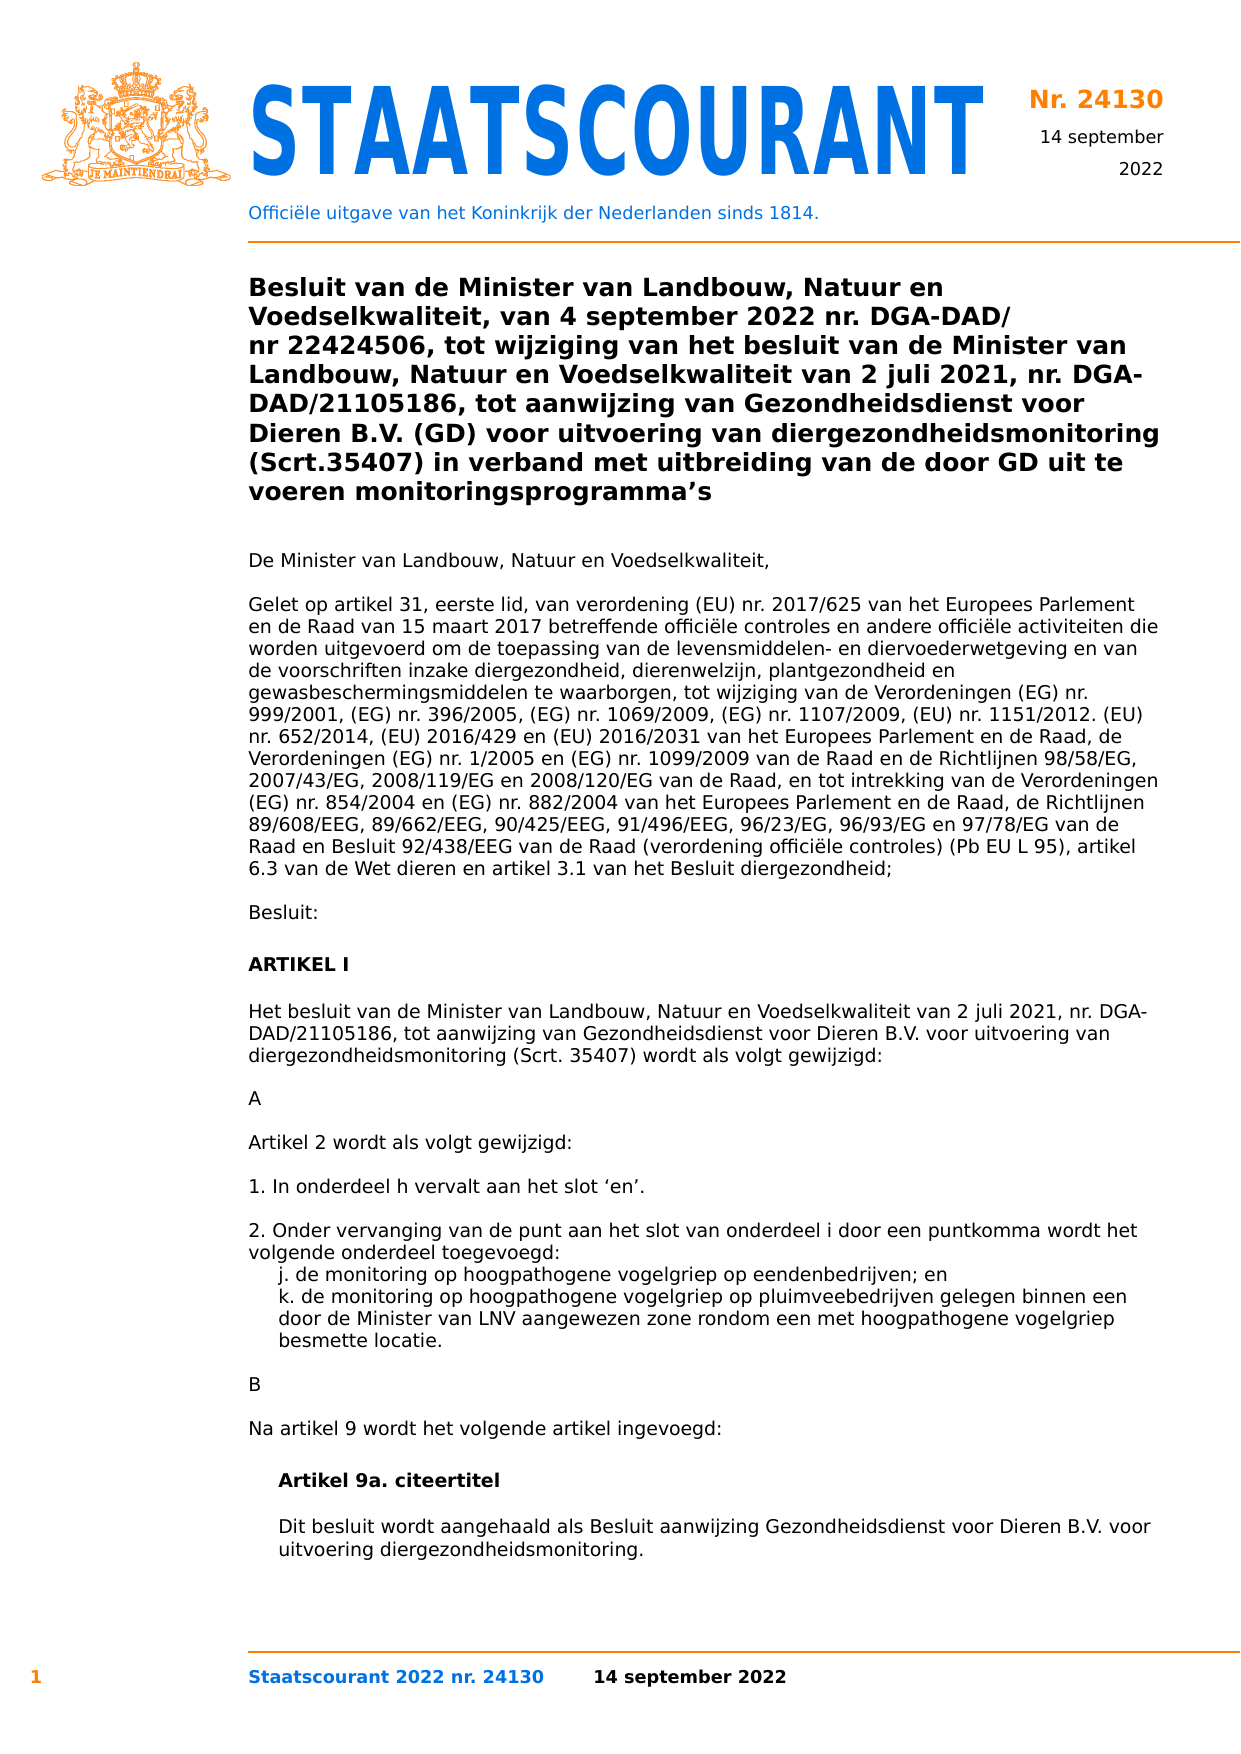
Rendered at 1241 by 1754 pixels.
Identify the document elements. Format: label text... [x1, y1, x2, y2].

subtitle Artikel 9a. citeertitel [278, 1469, 1163, 1491]
text Besluit: [248, 902, 1163, 923]
text 2. Onder vervanging van de punt aan het slot van onderdeel i door een puntkomma wordt het volgende onderdeel toegevoegd: [248, 1220, 1163, 1264]
text Na artikel 9 wordt het volgende artikel ingevoegd: [248, 1417, 1163, 1439]
table_cell 14 september [998, 121, 1240, 153]
text Het besluit van de Minister van Landbouw, Natuur en Voedselkwaliteit van 2 juli 2021, nr. DGA-DAD/21105186, tot aanwijzing van Gezondheidsdienst voor Dieren B.V. voor uitvoering van diergezondheidsmonitoring (Scrt. 35407) wordt als volgt gewijzigd: [248, 1001, 1163, 1066]
subtitle Besluit van de Minister van Landbouw, Natuur en Voedselkwaliteit, van 4 september 2022 nr. DGA-DAD/ nr 22424506, tot wijziging van het besluit van de Minister van Landbouw, Natuur en Voedselkwaliteit van 2 juli 2021, nr. DGA-DAD/21105186, tot aanwijzing van Gezondheidsdienst voor Dieren B.V. (GD) voor uitvoering van diergezondheidsmonitoring (Scrt.35407) in verband met uitbreiding van de door GD uit te voeren monitoringsprogramma’s [248, 273, 1163, 506]
table_header Nr. 24130 [998, 62, 1240, 121]
text k. de monitoring op hoogpathogene vogelgriep op pluimveebedrijven gelegen binnen een door de Minister van LNV aangewezen zone rondom een met hoogpathogene vogelgriep besmette locatie. [278, 1286, 1163, 1352]
text De Minister van Landbouw, Natuur en Voedselkwaliteit, [248, 550, 1163, 572]
text 1. In onderdeel h vervalt aan het slot ‘en’. [248, 1176, 1163, 1198]
text Artikel 2 wordt als volgt gewijzigd: [248, 1132, 1163, 1154]
table_cell Officiële uitgave van het Koninkrijk der Nederlanden sinds 1814. [248, 203, 1240, 241]
subtitle ARTIKEL I [248, 953, 1163, 976]
picture [41, 62, 231, 186]
table_header [25, 62, 248, 241]
text A [248, 1088, 1163, 1110]
text B [248, 1374, 1163, 1396]
text Dit besluit wordt aangehaald als Besluit aanwijzing Gezondheidsdienst voor Dieren B.V. voor uitvoering diergezondheidsmonitoring. [278, 1516, 1163, 1560]
table_cell 2022 [998, 153, 1240, 203]
table_header STAATSCOURANT [248, 62, 998, 203]
text j. de monitoring op hoogpathogene vogelgriep op eendenbedrijven; en [278, 1264, 1163, 1286]
text Gelet op artikel 31, eerste lid, van verordening (EU) nr. 2017/625 van het Europees Parlement en de Raad van 15 maart 2017 betreffende officiële controles en andere officiële activiteiten die worden uitgevoerd om de toepassing van de levensmiddelen- en diervoederwetgeving en van de voorschriften inzake diergezondheid, dierenwelzijn, plantgezondheid en gewasbeschermingsmiddelen te waarborgen, tot wijziging van de Verordeningen (EG) nr. 999/2001, (EG) nr. 396/2005, (EG) nr. 1069/2009, (EG) nr. 1107/2009, (EU) nr. 1151/2012. (EU) nr. 652/2014, (EU) 2016/429 en (EU) 2016/2031 van het Europees Parlement en de Raad, de Verordeningen (EG) nr. 1/2005 en (EG) nr. 1099/2009 van de Raad en de Richtlijnen 98/58/EG, 2007/43/EG, 2008/119/EG en 2008/120/EG van de Raad, en tot intrekking van de Verordeningen (EG) nr. 854/2004 en (EG) nr. 882/2004 van het Europees Parlement en de Raad, de Richtlijnen 89/608/EEG, 89/662/EEG, 90/425/EEG, 91/496/EEG, 96/23/EG, 96/93/EG en 97/78/EG van de Raad en Besluit 92/438/EEG van de Raad (verordening officiële controles) (Pb EU L 95), artikel 6.3 van de Wet dieren en artikel 3.1 van het Besluit diergezondheid; [248, 594, 1163, 880]
